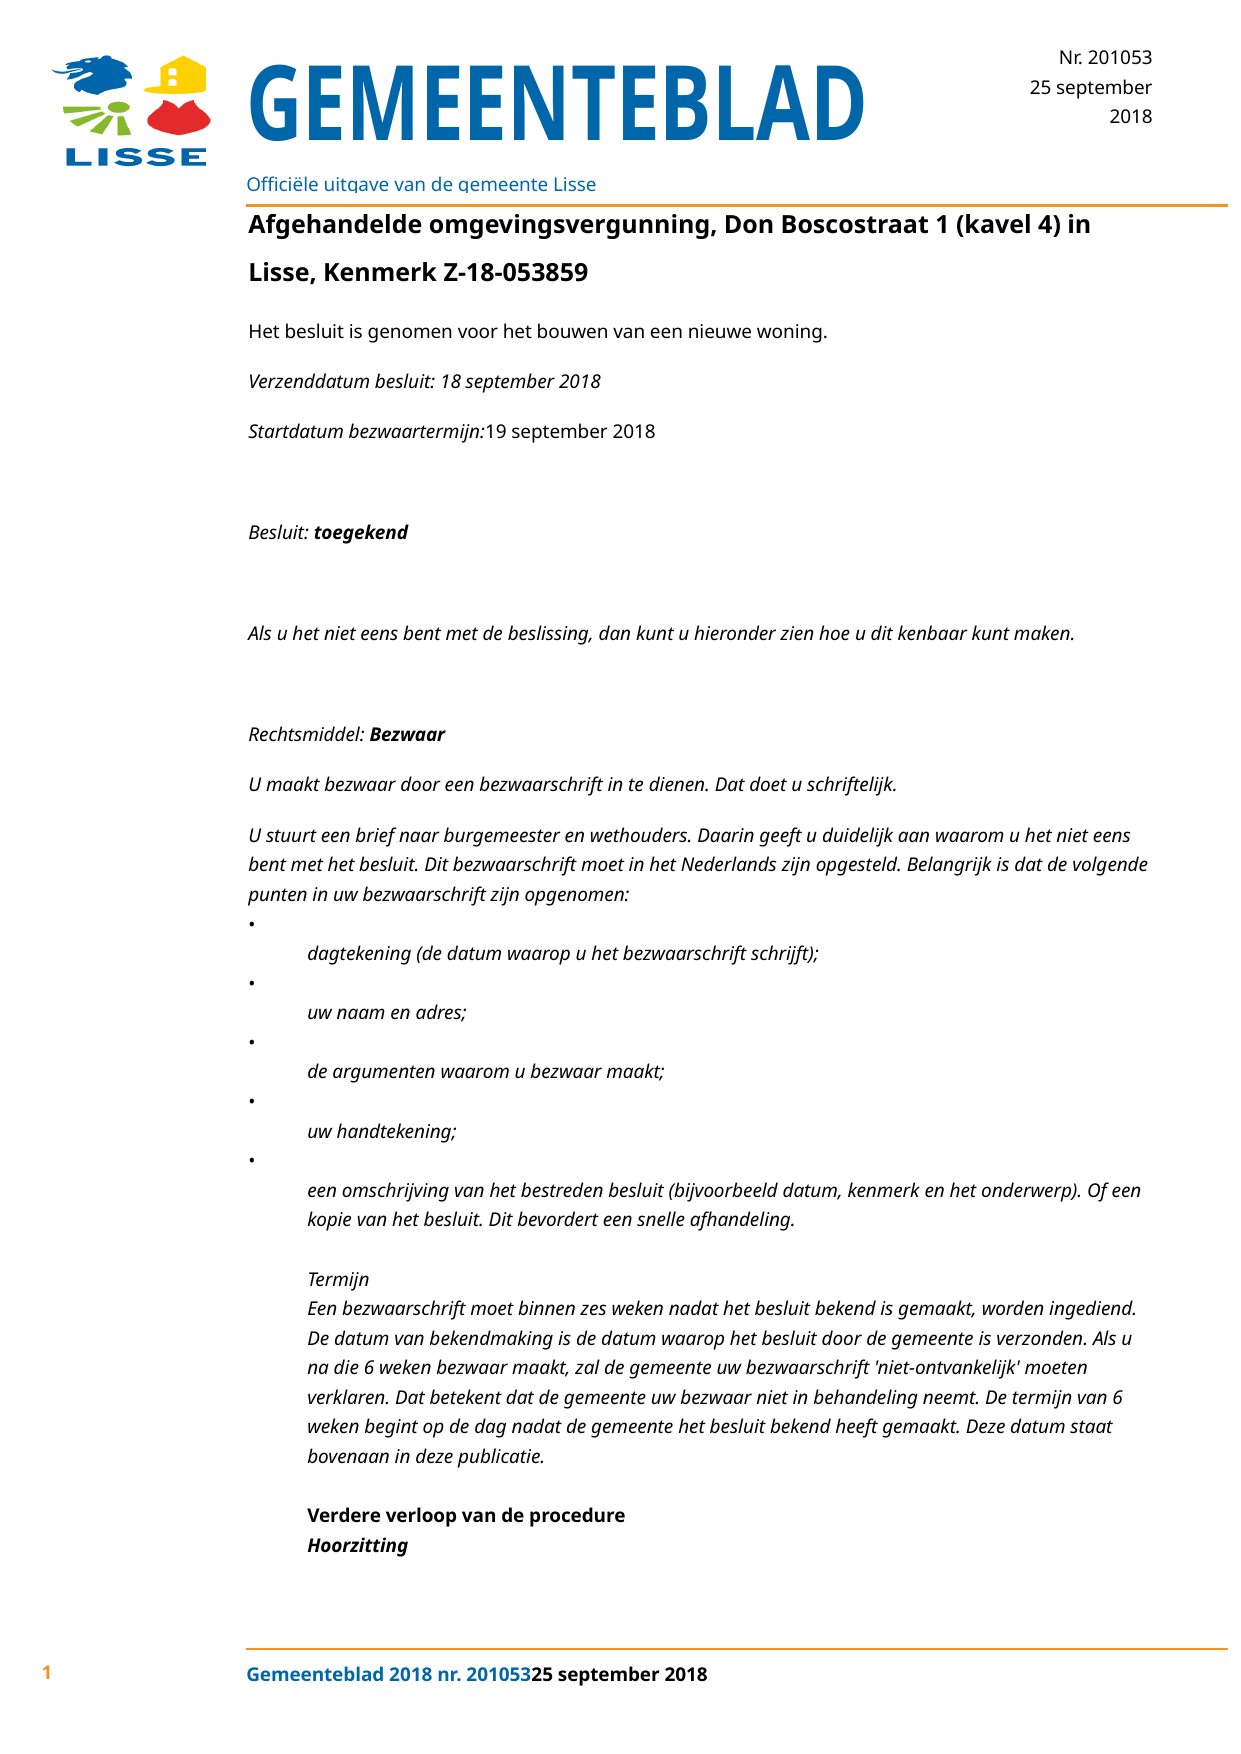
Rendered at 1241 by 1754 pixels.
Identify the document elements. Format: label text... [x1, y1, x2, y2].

list uw naam en adres; [248, 999, 1152, 1025]
list Een bezwaarschrift moet binnen zes weken nadat het besluit bekend is gemaakt, worden ingediend. De datum van bekendmaking is de datum waarop het besluit door de gemeente is verzonden. Als u na die 6 weken bezwaar maakt, zal de gemeente uw bezwaarschrift 'niet-ontvankelijk' moeten verklaren. Dat betekent dat de gemeente uw bezwaar niet in behandeling neemt. De termijn van 6 weken begint op de dag nadat de gemeente het besluit bekend heeft gemaakt. Deze datum staat bovenaan in deze publicatie. [248, 1295, 1152, 1469]
text U stuurt een brief naar burgemeester en wethouders. Daarin geeft u duidelijk aan waarom u het niet eens bent met het besluit. Dit bezwaarschrift moet in het Nederlands zijn opgesteld. Belangrijk is dat de volgende punten in uw bezwaarschrift zijn opgenomen: [248, 822, 1152, 907]
text Besluit: toegekend [248, 519, 1152, 545]
list een omschrijving van het bestreden besluit (bijvoorbeeld datum, kenmerk en het onderwerp). Of een kopie van het besluit. Dit bevordert een snelle afhandeling. [248, 1177, 1152, 1232]
text U maakt bezwaar door een bezwaarschrift in te dienen. Dat doet u schriftelijk. [248, 772, 1152, 797]
text Rechtsmiddel: Bezwaar [248, 721, 1152, 747]
text Als u het niet eens bent met de beslissing, dan kunt u hieronder zien hoe u dit kenbaar kunt maken. [248, 620, 1152, 646]
text Startdatum bezwaartermijn:19 september 2018 [248, 419, 1152, 444]
list Verdere verloop van de procedure [248, 1502, 1152, 1528]
list Termijn [248, 1266, 1152, 1292]
picture [41, 47, 231, 172]
list Hoorzitting [248, 1532, 1152, 1558]
list uw handtekening; [248, 1118, 1152, 1144]
text Afgehandelde omgevingsvergunning, Don Boscostraat 1 (kavel 4) in Lisse, Kenmerk Z-18-053859 [248, 207, 1152, 288]
text Verzenddatum besluit: 18 september 2018 [248, 368, 1152, 394]
list de argumenten waarom u bezwaar maakt; [248, 1059, 1152, 1084]
list dagtekening (de datum waarop u het bezwaarschrift schrijft); [248, 940, 1152, 966]
text Het besluit is genomen voor het bouwen van een nieuwe woning. [248, 318, 1152, 344]
